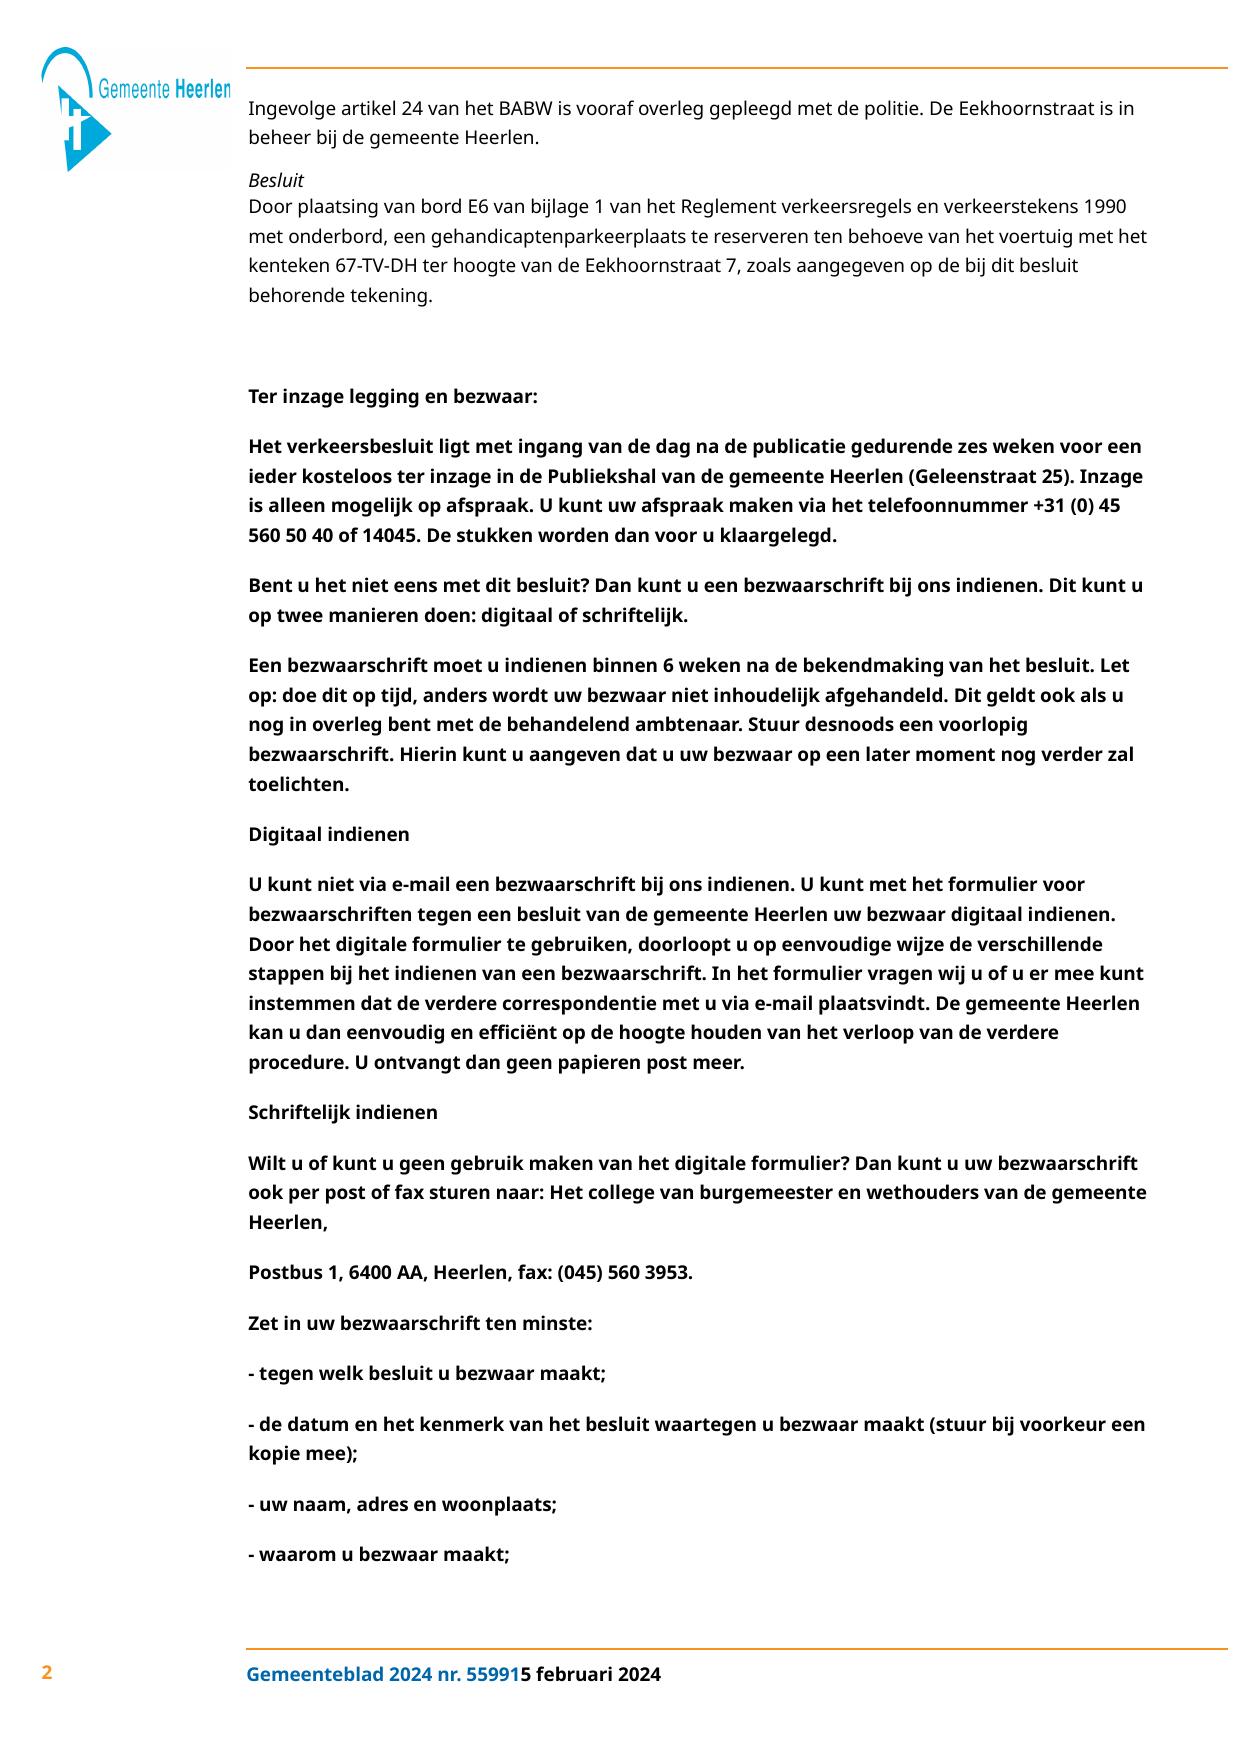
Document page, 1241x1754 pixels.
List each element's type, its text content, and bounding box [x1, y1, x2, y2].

text Wilt u of kunt u geen gebruik maken van het digitale formulier? Dan kunt u uw bezwaarschrift ook per post of fax sturen naar: Het college van burgemeester en wethouders van de gemeente Heerlen, [248, 1150, 1152, 1235]
text Postbus 1, 6400 AA, Heerlen, fax: (045) 560 3953. [248, 1259, 1152, 1285]
text - de datum en het kenmerk van het besluit waartegen u bezwaar maakt (stuur bij voorkeur een kopie mee); [248, 1411, 1152, 1466]
text - uw naam, adres en woonplaats; [248, 1491, 1152, 1516]
text Digitaal indienen [248, 821, 1152, 847]
text Zet in uw bezwaarschrift ten minste: [248, 1310, 1152, 1336]
text Bent u het niet eens met dit besluit? Dan kunt u een bezwaarschrift bij ons indienen. Dit kunt u op twee manieren doen: digitaal of schriftelijk. [248, 572, 1152, 628]
text U kunt niet via e-mail een bezwaarschrift bij ons indienen. U kunt met het formulier voor bezwaarschriften tegen een besluit van de gemeente Heerlen uw bezwaar digitaal indienen. Door het digitale formulier te gebruiken, doorloopt u op eenvoudige wijze de verschillende stappen bij het indienen van een bezwaarschrift. In het formulier vragen wij u of u er mee kunt instemmen dat de verdere correspondentie met u via e-mail plaatsvindt. De gemeente Heerlen kan u dan eenvoudig en efficiënt op de hoogte houden van het verloop van de verdere procedure. U ontvangt dan geen papieren post meer. [248, 872, 1152, 1075]
text Schriftelijk indienen [248, 1099, 1152, 1125]
text Door plaatsing van bord E6 van bijlage 1 van het Reglement verkeersregels en verkeerstekens 1990 met onderbord, een gehandicaptenparkeerplaats te reserveren ten behoeve van het voertuig met het kenteken 67-TV-DH ter hoogte van de Eekhoornstraat 7, zoals aangegeven op de bij dit besluit behorende tekening. [248, 193, 1152, 308]
picture [41, 47, 59, 70]
text Het verkeersbesluit ligt met ingang van de dag na de publicatie gedurende zes weken voor een ieder kosteloos ter inzage in de Publiekshal van de gemeente Heerlen (Geleenstraat 25). Inzage is alleen mogelijk op afspraak. U kunt uw afspraak maken via het telefoonnummer +31 (0) 45 560 50 40 of 14045. De stukken worden dan voor u klaargelegd. [248, 433, 1152, 548]
text - waarom u bezwaar maakt; [248, 1541, 1152, 1567]
text Ter inzage legging en bezwaar: [248, 383, 1152, 408]
text Ingevolge artikel 24 van het BABW is vooraf overleg gepleegd met de politie. De Eekhoornstraat is in beheer bij de gemeente Heerlen. [248, 95, 1152, 150]
text Besluit [248, 167, 1152, 193]
picture [41, 47, 231, 172]
text Een bezwaarschrift moet u indienen binnen 6 weken na de bekendmaking van het besluit. Let op: doe dit op tijd, anders wordt uw bezwaar niet inhoudelijk afgehandeld. Dit geldt ook als u nog in overleg bent met de behandelend ambtenaar. Stuur desnoods een voorlopig bezwaarschrift. Hierin kunt u aangeven dat u uw bezwaar op een later moment nog verder zal toelichten. [248, 652, 1152, 796]
text - tegen welk besluit u bezwaar maakt; [248, 1360, 1152, 1386]
